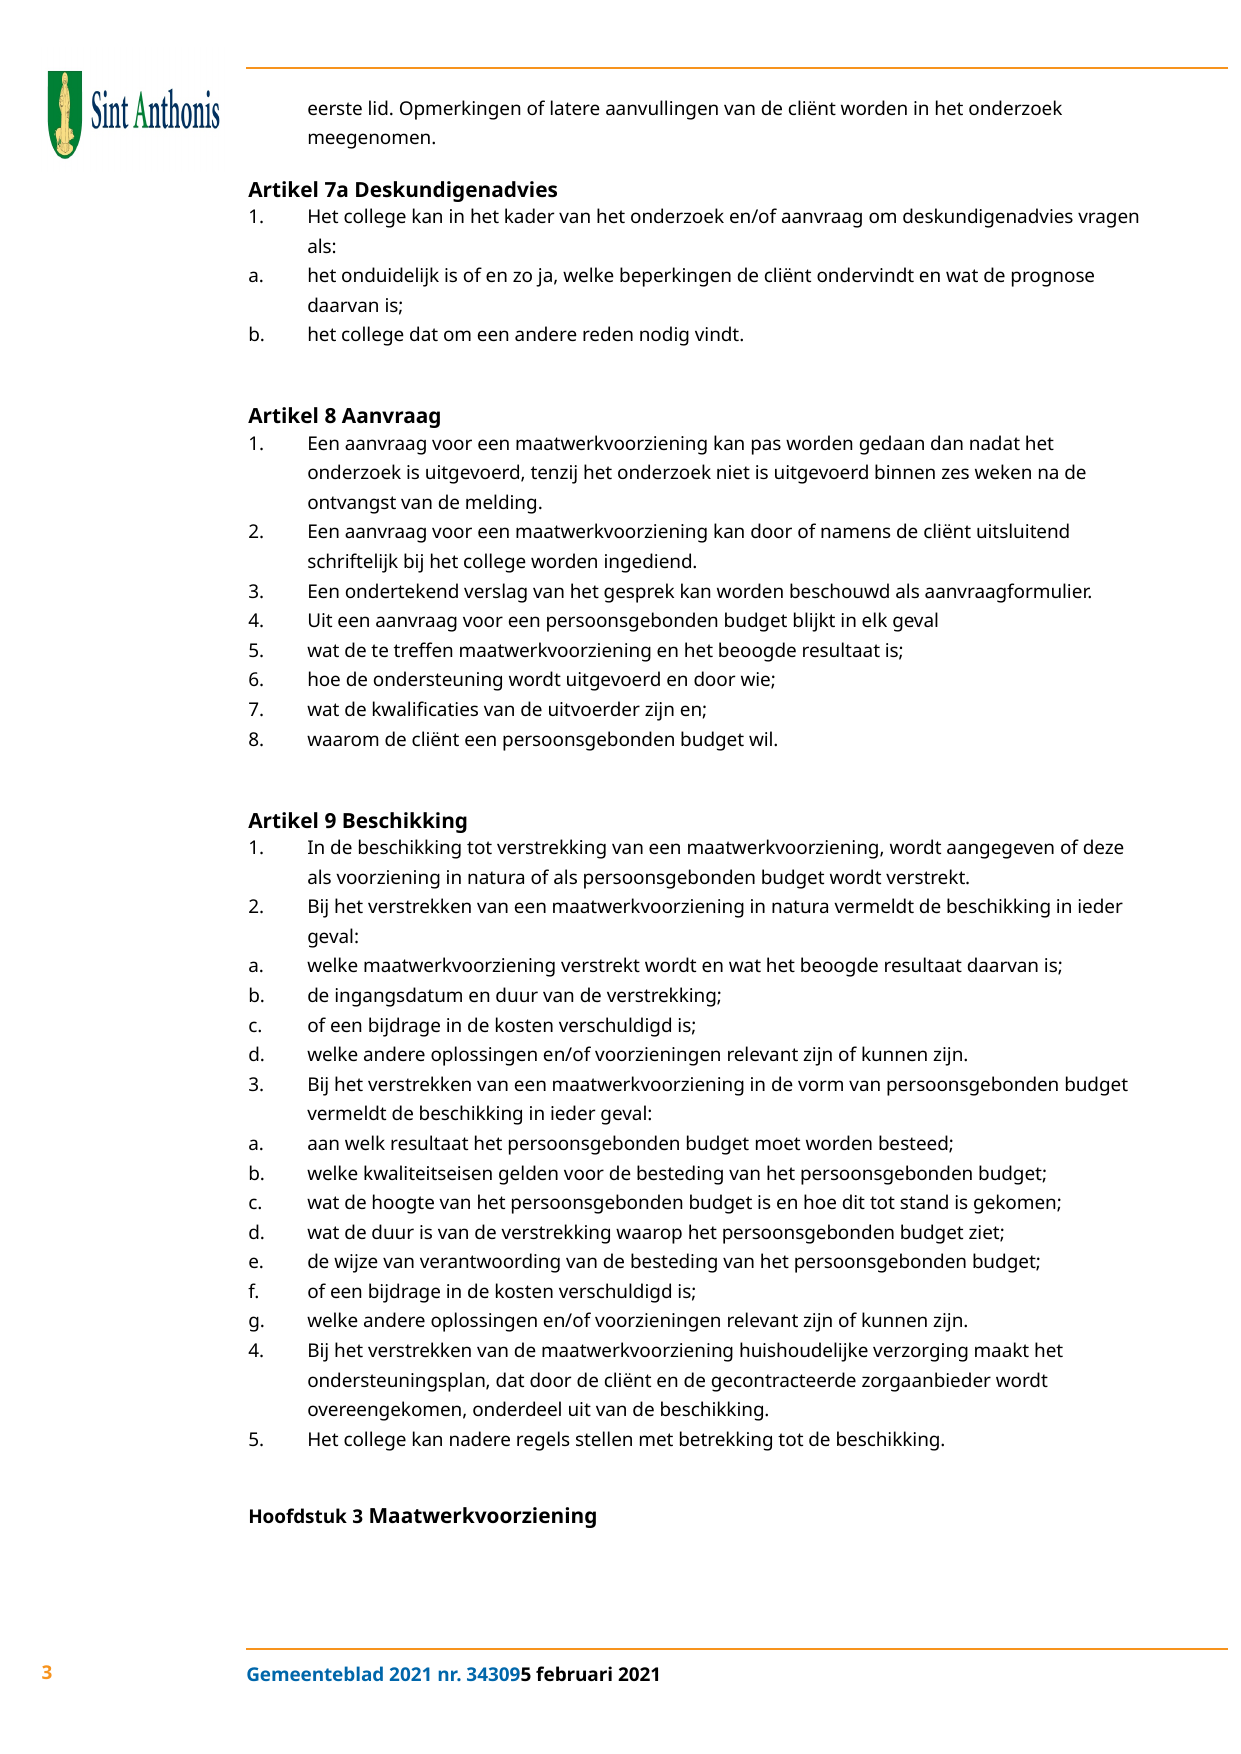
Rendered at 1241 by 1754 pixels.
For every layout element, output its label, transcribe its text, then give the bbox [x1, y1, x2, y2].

list het college dat om een andere reden nodig vindt. [248, 322, 1152, 347]
list of een bijdrage in de kosten verschuldigd is; [248, 1278, 1152, 1304]
text Artikel 7a Deskundigenadvies [248, 175, 1152, 203]
list aan welk resultaat het persoonsgebonden budget moet worden besteed; [248, 1130, 1152, 1156]
text Artikel 9 Beschikking [248, 806, 1152, 834]
list In de beschikking tot verstrekking van een maatwerkvoorziening, wordt aangegeven of deze als voorziening in natura of als persoonsgebonden budget wordt verstrekt. [248, 834, 1152, 889]
list Een aanvraag voor een maatwerkvoorziening kan door of namens de cliënt uitsluitend schriftelijk bij het college worden ingediend. [248, 519, 1152, 574]
picture [41, 47, 231, 172]
list welke andere oplossingen en/of voorzieningen relevant zijn of kunnen zijn. [248, 1041, 1152, 1067]
list Bij het verstrekken van een maatwerkvoorziening in natura vermeldt de beschikking in ieder geval: [248, 893, 1152, 949]
list wat de te treffen maatwerkvoorziening en het beoogde resultaat is; [248, 637, 1152, 663]
list Een ondertekend verslag van het gesprek kan worden beschouwd als aanvraagformulier. [248, 578, 1152, 604]
list welke kwaliteitseisen gelden voor de besteding van het persoonsgebonden budget; [248, 1160, 1152, 1185]
list Het college kan nadere regels stellen met betrekking tot de beschikking. [248, 1426, 1152, 1452]
list wat de hoogte van het persoonsgebonden budget is en hoe dit tot stand is gekomen; [248, 1189, 1152, 1215]
list welke andere oplossingen en/of voorzieningen relevant zijn of kunnen zijn. [248, 1308, 1152, 1333]
list welke maatwerkvoorziening verstrekt wordt en wat het beoogde resultaat daarvan is; [248, 953, 1152, 978]
list eerste lid. Opmerkingen of latere aanvullingen van de cliënt worden in het onderzoek meegenomen. [248, 95, 1152, 150]
list de wijze van verantwoording van de besteding van het persoonsgebonden budget; [248, 1248, 1152, 1274]
list Het college kan in het kader van het onderzoek en/of aanvraag om deskundigenadvies vragen als: [248, 203, 1152, 258]
text Artikel 8 Aanvraag [248, 402, 1152, 430]
list of een bijdrage in de kosten verschuldigd is; [248, 1012, 1152, 1037]
list waarom de cliënt een persoonsgebonden budget wil. [248, 726, 1152, 752]
list Bij het verstrekken van een maatwerkvoorziening in de vorm van persoonsgebonden budget vermeldt de beschikking in ieder geval: [248, 1071, 1152, 1126]
list Bij het verstrekken van de maatwerkvoorziening huishoudelijke verzorging maakt het ondersteuningsplan, dat door de cliënt en de gecontracteerde zorgaanbieder wordt overeengekomen, onderdeel uit van de beschikking. [248, 1337, 1152, 1422]
list hoe de ondersteuning wordt uitgevoerd en door wie; [248, 667, 1152, 692]
list wat de kwalificaties van de uitvoerder zijn en; [248, 696, 1152, 722]
list de ingangsdatum en duur van de verstrekking; [248, 982, 1152, 1008]
list Een aanvraag voor een maatwerkvoorziening kan pas worden gedaan dan nadat het onderzoek is uitgevoerd, tenzij het onderzoek niet is uitgevoerd binnen zes weken na de ontvangst van de melding. [248, 430, 1152, 515]
list het onduidelijk is of en zo ja, welke beperkingen de cliënt ondervindt en wat de prognose daarvan is; [248, 262, 1152, 318]
text Hoofdstuk 3 Maatwerkvoorziening [248, 1501, 1152, 1529]
list Uit een aanvraag voor een persoonsgebonden budget blijkt in elk geval [248, 607, 1152, 633]
list wat de duur is van de verstrekking waarop het persoonsgebonden budget ziet; [248, 1219, 1152, 1244]
